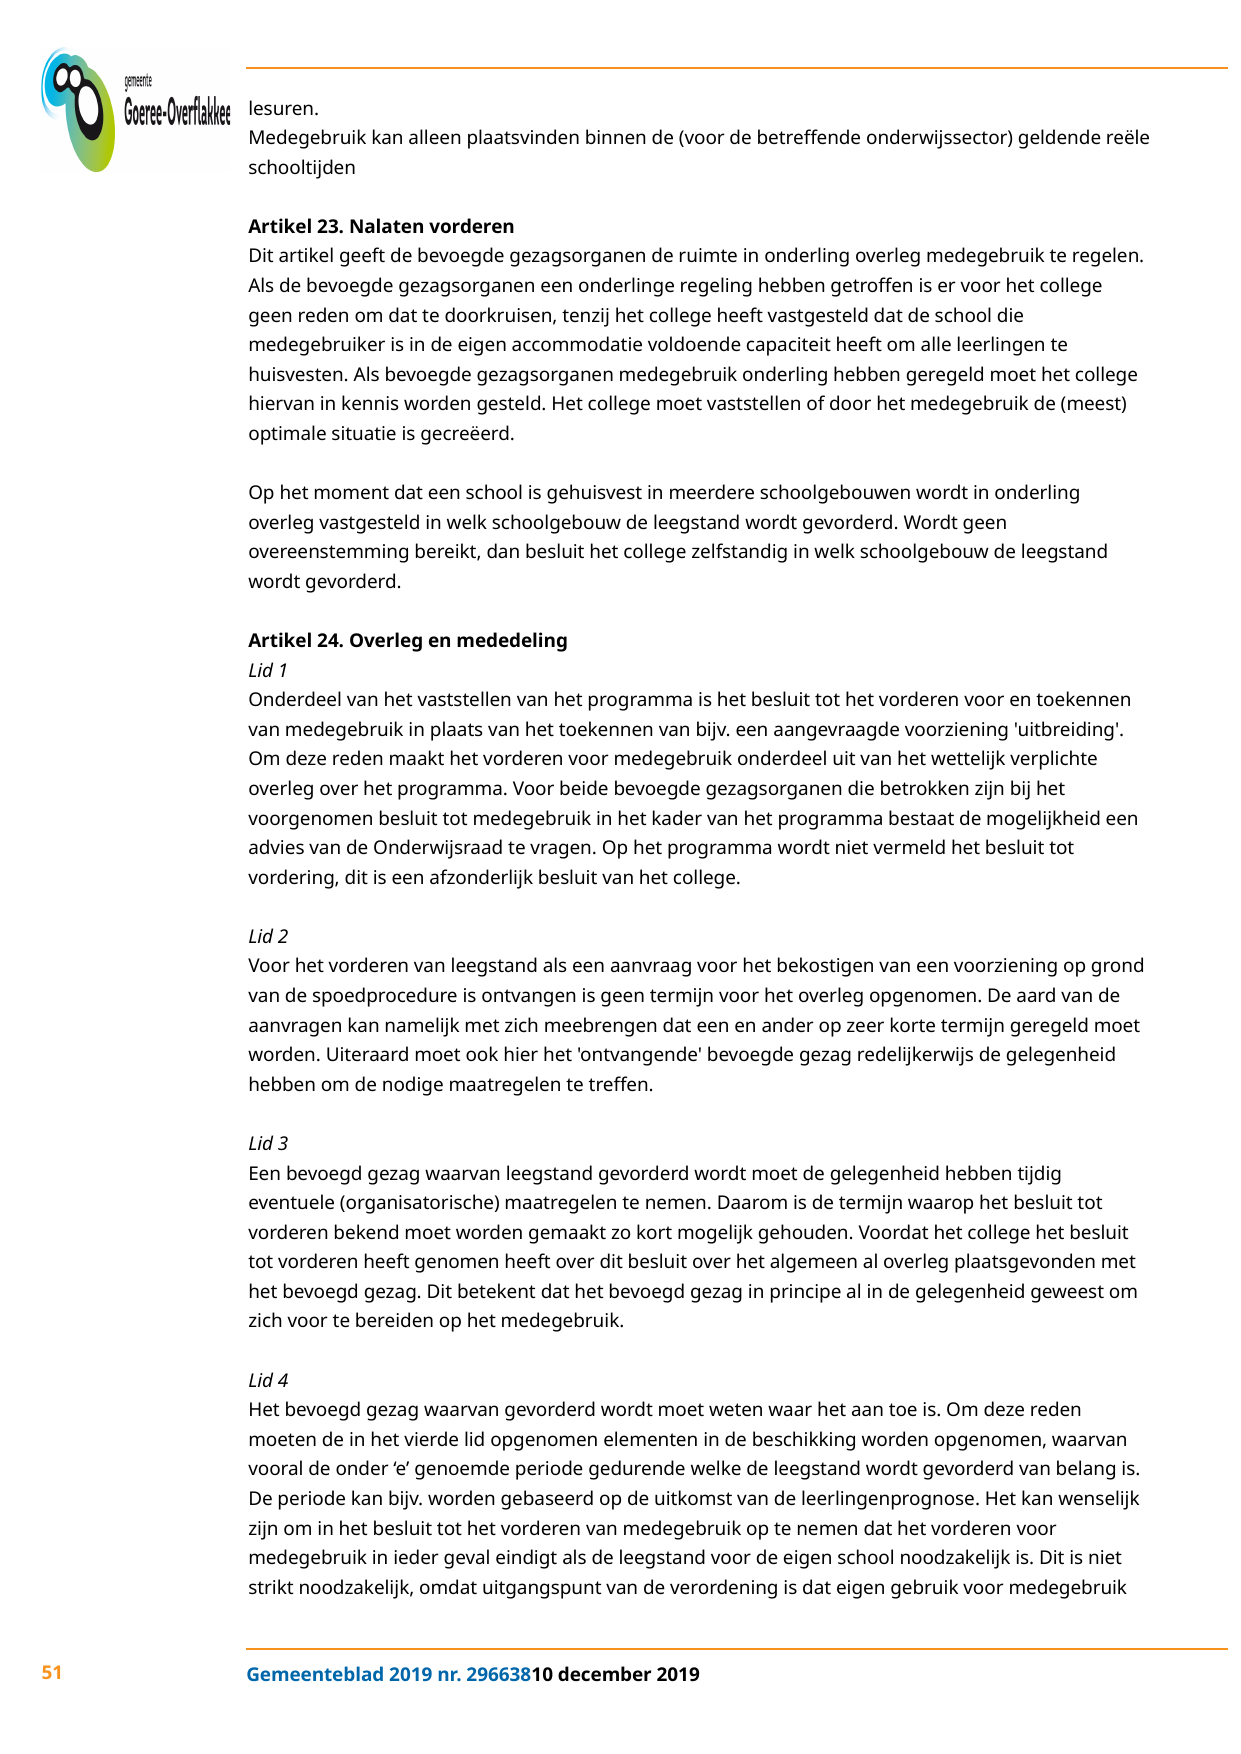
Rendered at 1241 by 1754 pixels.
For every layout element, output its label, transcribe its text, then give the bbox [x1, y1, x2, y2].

text Het bevoegd gezag waarvan gevorderd wordt moet weten waar het aan toe is. Om deze reden moeten de in het vierde lid opgenomen elementen in de beschikking worden opgenomen, waarvan vooral de onder ‘e’ genoemde periode gedurende welke de leegstand wordt gevorderd van belang is. De periode kan bijv. worden gebaseerd op de uitkomst van de leerlingenprognose. Het kan wenselijk zijn om in het besluit tot het vorderen van medegebruik op te nemen dat het vorderen voor medegebruik in ieder geval eindigt als de leegstand voor de eigen school noodzakelijk is. Dit is niet strikt noodzakelijk, omdat uitgangspunt van de verordening is dat eigen gebruik voor medegebruik [248, 1396, 1152, 1600]
text Artikel 23. Nalaten vorderen [248, 213, 1152, 239]
text Op het moment dat een school is gehuisvest in meerdere schoolgebouwen wordt in onderling overleg vastgesteld in welk schoolgebouw de leegstand wordt gevorderd. Wordt geen overeenstemming bereikt, dan besluit het college zelfstandig in welk schoolgebouw de leegstand wordt gevorderd. [248, 479, 1152, 594]
text Lid 2 [248, 923, 1152, 949]
text Een bevoegd gezag waarvan leegstand gevorderd wordt moet de gelegenheid hebben tijdig eventuele (organisatorische) maatregelen te nemen. Daarom is de termijn waarop het besluit tot vorderen bekend moet worden gemaakt zo kort mogelijk gehouden. Voordat het college het besluit tot vorderen heeft genomen heeft over dit besluit over het algemeen al overleg plaatsgevonden met het bevoegd gezag. Dit betekent dat het bevoegd gezag in principe al in de gelegenheid geweest om zich voor te bereiden op het medegebruik. [248, 1160, 1152, 1333]
text Lid 4 [248, 1367, 1152, 1393]
picture [41, 47, 231, 172]
text Lid 3 [248, 1130, 1152, 1156]
text Voor het vorderen van leegstand als een aanvraag voor het bekostigen van een voorziening op grond van de spoedprocedure is ontvangen is geen termijn voor het overleg opgenomen. De aard van de aanvragen kan namelijk met zich meebrengen dat een en ander op zeer korte termijn geregeld moet worden. Uiteraard moet ook hier het 'ontvangende' bevoegde gezag redelijkerwijs de gelegenheid hebben om de nodige maatregelen te treffen. [248, 953, 1152, 1097]
text Lid 1 [248, 657, 1152, 683]
text Artikel 24. Overleg en mededeling [248, 627, 1152, 653]
text lesuren. [248, 95, 1152, 121]
text Onderdeel van het vaststellen van het programma is het besluit tot het vorderen voor en toekennen van medegebruik in plaats van het toekennen van bijv. een aangevraagde voorziening 'uitbreiding'. Om deze reden maakt het vorderen voor medegebruik onderdeel uit van het wettelijk verplichte overleg over het programma. Voor beide bevoegde gezagsorganen die betrokken zijn bij het voorgenomen besluit tot medegebruik in het kader van het programma bestaat de mogelijkheid een advies van de Onderwijsraad te vragen. Op het programma wordt niet vermeld het besluit tot vordering, dit is een afzonderlijk besluit van het college. [248, 686, 1152, 890]
text Dit artikel geeft de bevoegde gezagsorganen de ruimte in onderling overleg medegebruik te regelen. Als de bevoegde gezagsorganen een onderlinge regeling hebben getroffen is er voor het college geen reden om dat te doorkruisen, tenzij het college heeft vastgesteld dat de school die medegebruiker is in de eigen accommodatie voldoende capaciteit heeft om alle leerlingen te huisvesten. Als bevoegde gezagsorganen medegebruik onderling hebben geregeld moet het college hiervan in kennis worden gesteld. Het college moet vaststellen of door het medegebruik de (meest) optimale situatie is gecreëerd. [248, 243, 1152, 446]
text Medegebruik kan alleen plaatsvinden binnen de (voor de betreffende onderwijssector) geldende reële schooltijden [248, 124, 1152, 180]
